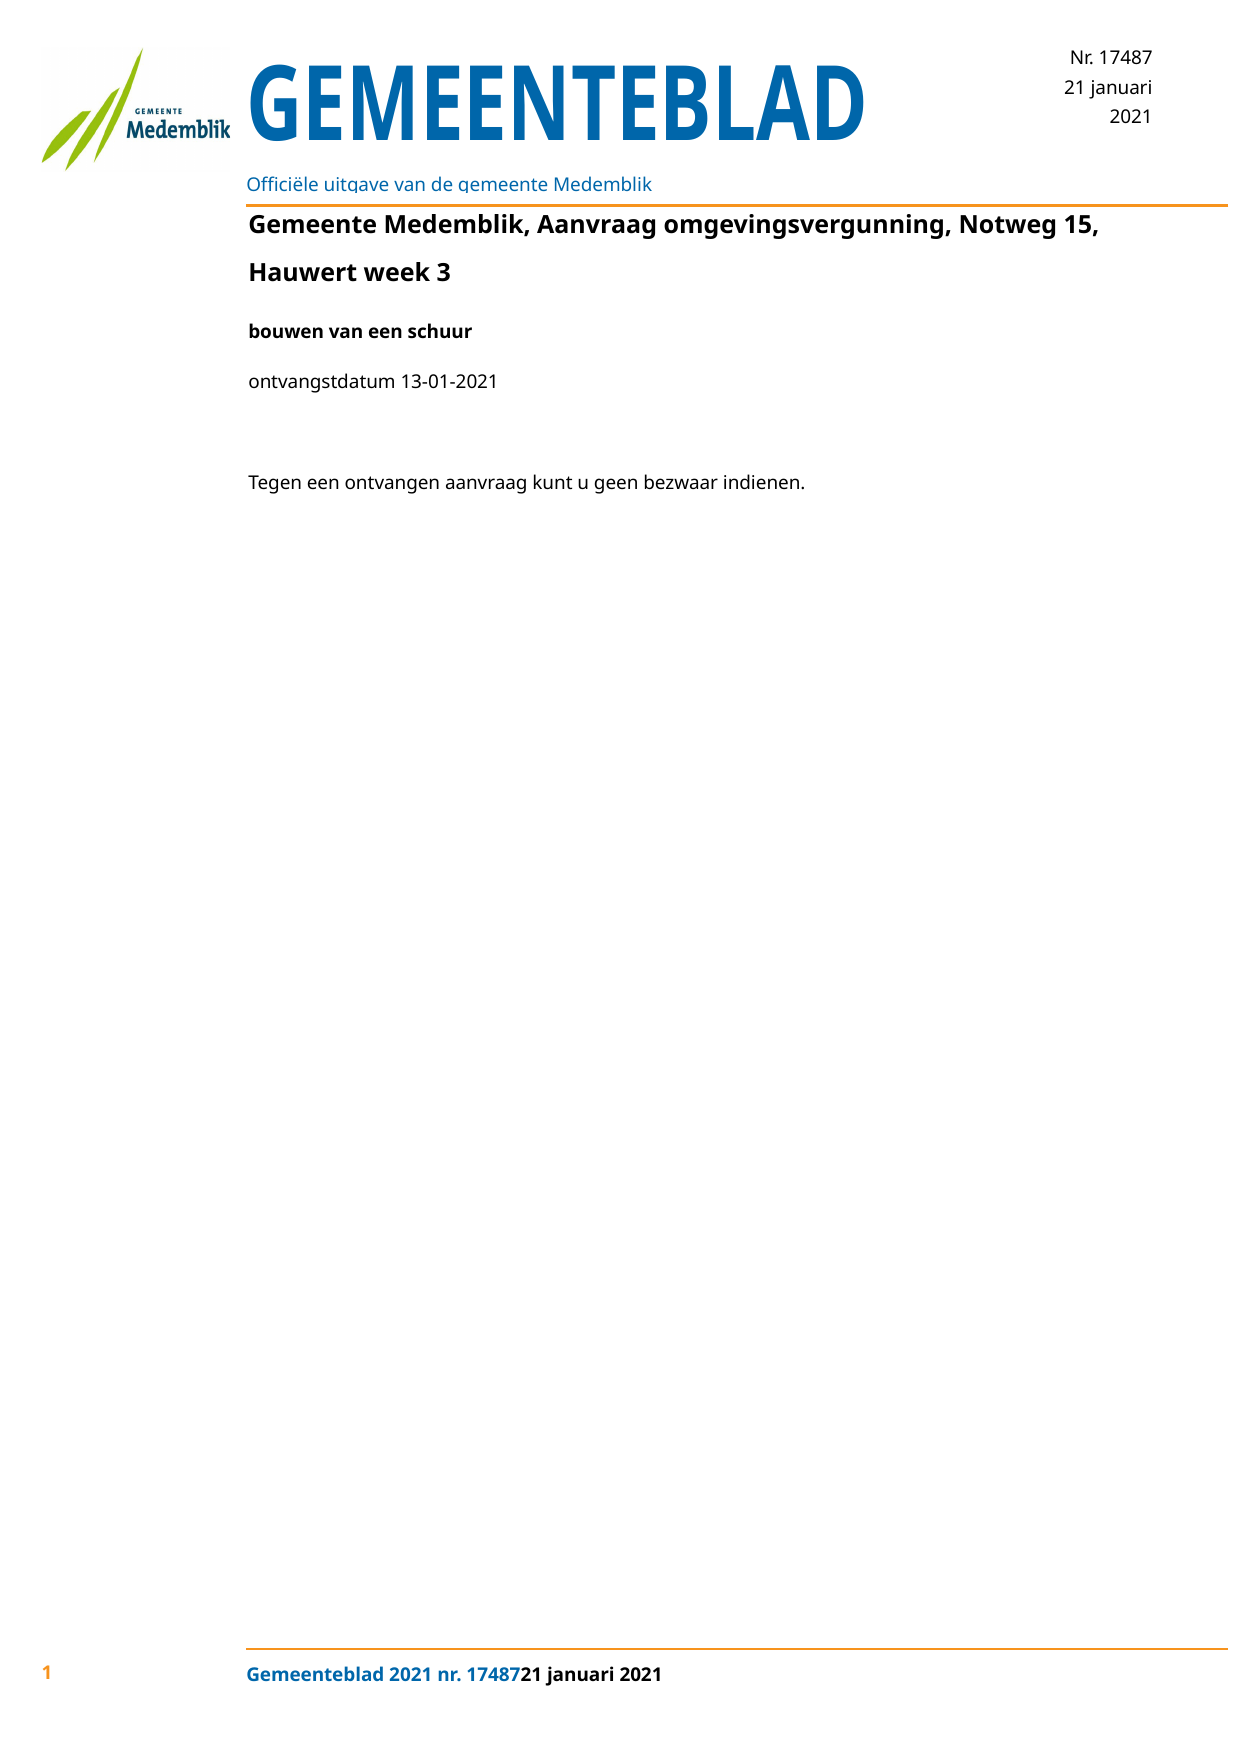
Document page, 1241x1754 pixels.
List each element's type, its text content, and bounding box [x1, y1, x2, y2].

text Tegen een ontvangen aanvraag kunt u geen bezwaar indienen. [248, 469, 1152, 495]
text ontvangstdatum 13-01-2021 [248, 368, 1152, 394]
text bouwen van een schuur [248, 318, 1152, 344]
text Gemeente Medemblik, Aanvraag omgevingsvergunning, Notweg 15, Hauwert week 3 [248, 207, 1152, 288]
picture [41, 47, 231, 172]
